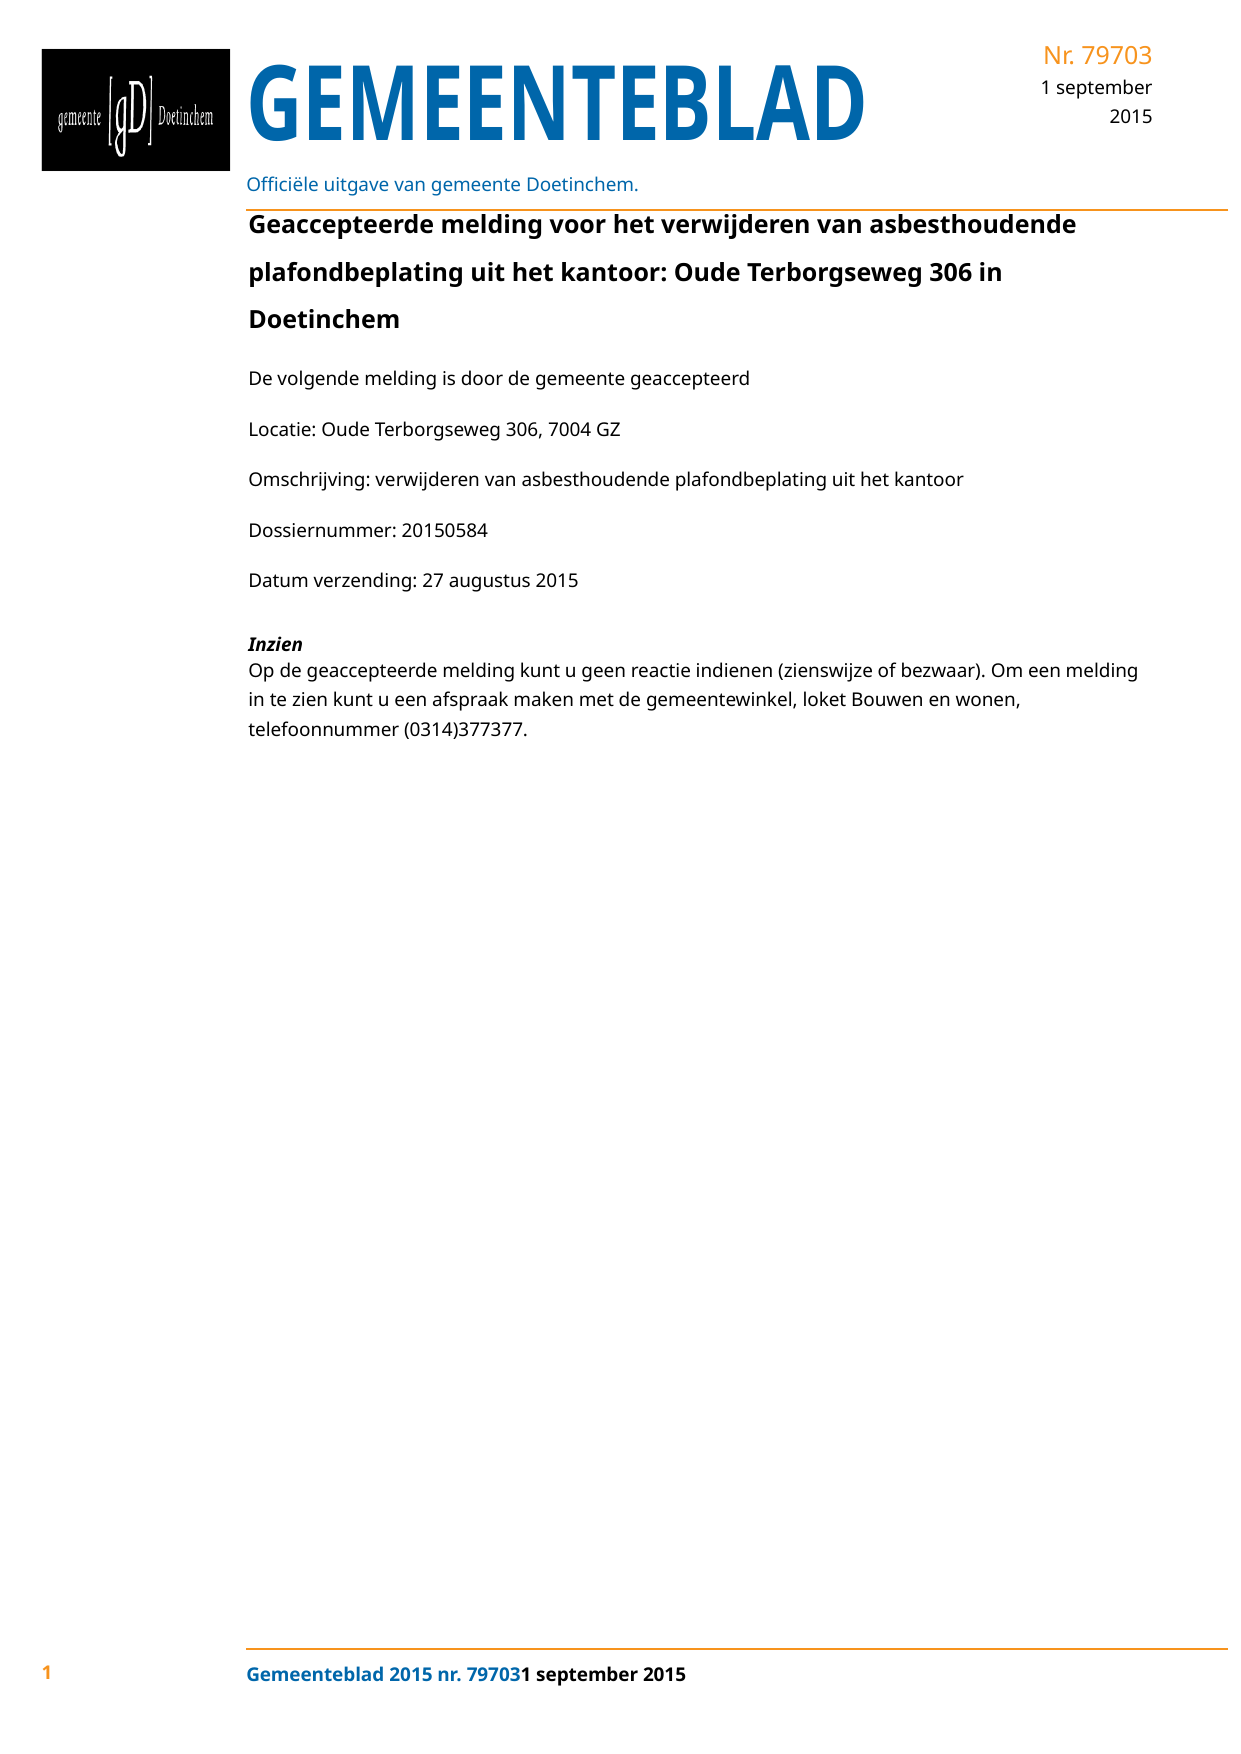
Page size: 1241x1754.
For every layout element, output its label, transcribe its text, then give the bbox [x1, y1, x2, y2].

text De volgende melding is door de gemeente geaccepteerd [248, 366, 1152, 391]
text Op de geaccepteerde melding kunt u geen reactie indienen (zienswijze of bezwaar). Om een melding in te zien kunt u een afspraak maken met de gemeentewinkel, loket Bouwen en wonen, telefoonnummer (0314)377377. [248, 657, 1152, 742]
text Geaccepteerde melding voor het verwijderen van asbesthoudende plafondbeplating uit het kantoor: Oude Terborgseweg 306 in Doetinchem [248, 211, 1152, 336]
picture [41, 47, 231, 172]
text Locatie: Oude Terborgseweg 306, 7004 GZ [248, 416, 1152, 442]
text Inzien [248, 631, 1152, 657]
text Omschrijving: verwijderen van asbesthoudende plafondbeplating uit het kantoor [248, 466, 1152, 492]
text Datum verzending: 27 augustus 2015 [248, 567, 1152, 593]
text Dossiernummer: 20150584 [248, 517, 1152, 542]
